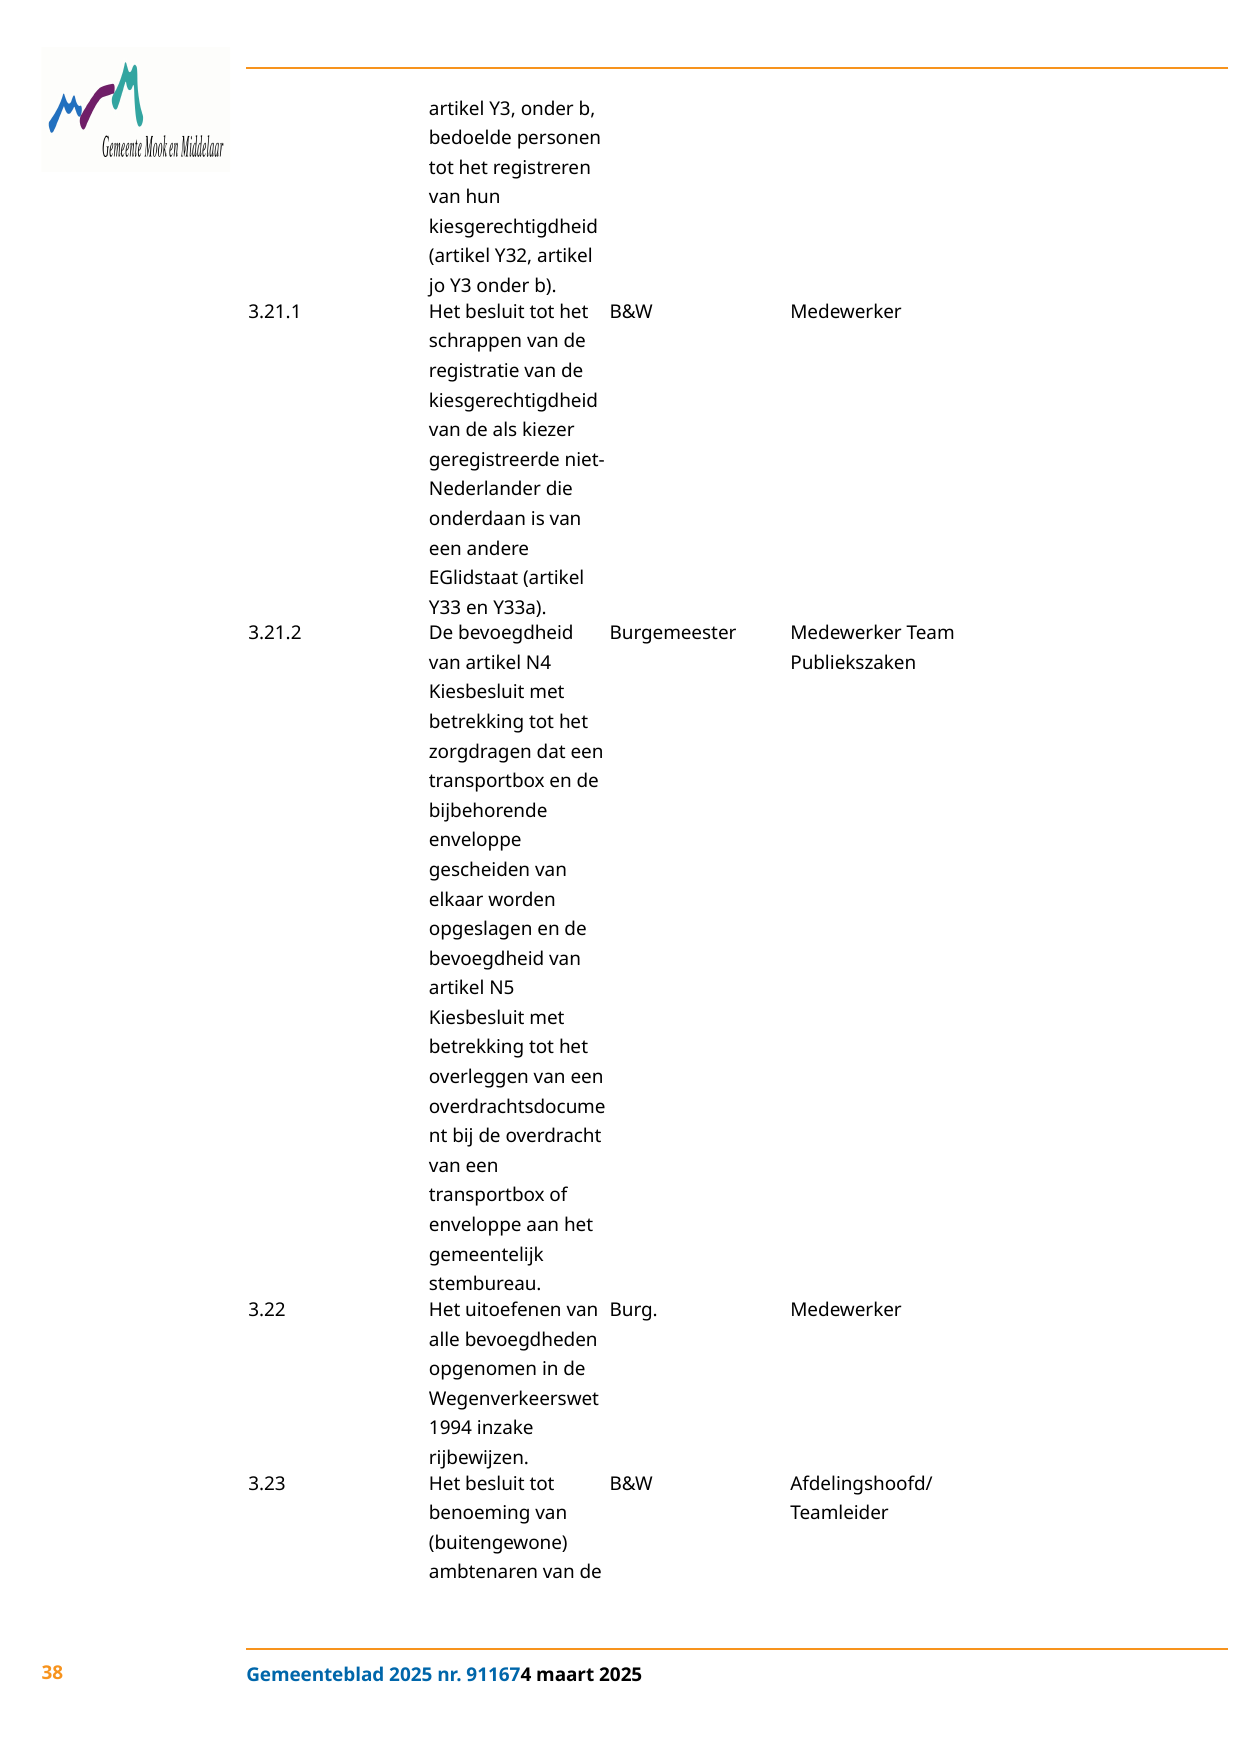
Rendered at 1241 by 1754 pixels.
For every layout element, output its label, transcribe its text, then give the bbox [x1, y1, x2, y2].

table_cell artikel Y3, onder b, bedoelde personen tot het registreren van hun kiesgerechtigdheid (artikel Y32, artikel jo Y3 onder b). [429, 95, 609, 298]
table_cell Medewerker Team Publiekszaken [790, 620, 971, 1296]
table_cell [971, 1296, 1152, 1470]
table_cell Medewerker [790, 1296, 971, 1470]
table_cell [971, 620, 1152, 1296]
table_cell 3.22 [248, 1296, 429, 1470]
table_cell [790, 95, 971, 298]
table_cell 3.23 [248, 1470, 429, 1584]
table_cell [971, 298, 1152, 619]
table_cell Het besluit tot benoeming van (buitengewone) ambtenaren van de [429, 1470, 609, 1584]
table_cell Afdelingshoofd/Teamleider [790, 1470, 971, 1584]
table_cell [971, 1470, 1152, 1584]
table_cell [248, 95, 429, 298]
table_cell B&W [609, 298, 790, 619]
table_cell Het besluit tot het schrappen van de registratie van de kiesgerechtigdheid van de als kiezer geregistreerde niet-Nederlander die onderdaan is van een andere EGlidstaat (artikel Y33 en Y33a). [429, 298, 609, 619]
picture [41, 47, 231, 172]
table_cell [609, 95, 790, 298]
table_cell Burgemeester [609, 620, 790, 1296]
table_cell De bevoegdheid van artikel N4 Kiesbesluit met betrekking tot het zorgdragen dat een transportbox en de bijbehorende enveloppe gescheiden van elkaar worden opgeslagen en de bevoegdheid van artikel N5 Kiesbesluit met betrekking tot het overleggen van een overdrachtsdocument bij de overdracht van een transportbox of enveloppe aan het gemeentelijk stembureau. [429, 620, 609, 1296]
table_cell Burg. [609, 1296, 790, 1470]
table_cell 3.21.2 [248, 620, 429, 1296]
table_cell B&W [609, 1470, 790, 1584]
table_cell Het uitoefenen van alle bevoegdheden opgenomen in de Wegenverkeerswet 1994 inzake rijbewijzen. [429, 1296, 609, 1470]
table_cell Medewerker [790, 298, 971, 619]
table_cell [971, 95, 1152, 298]
table_cell 3.21.1 [248, 298, 429, 619]
